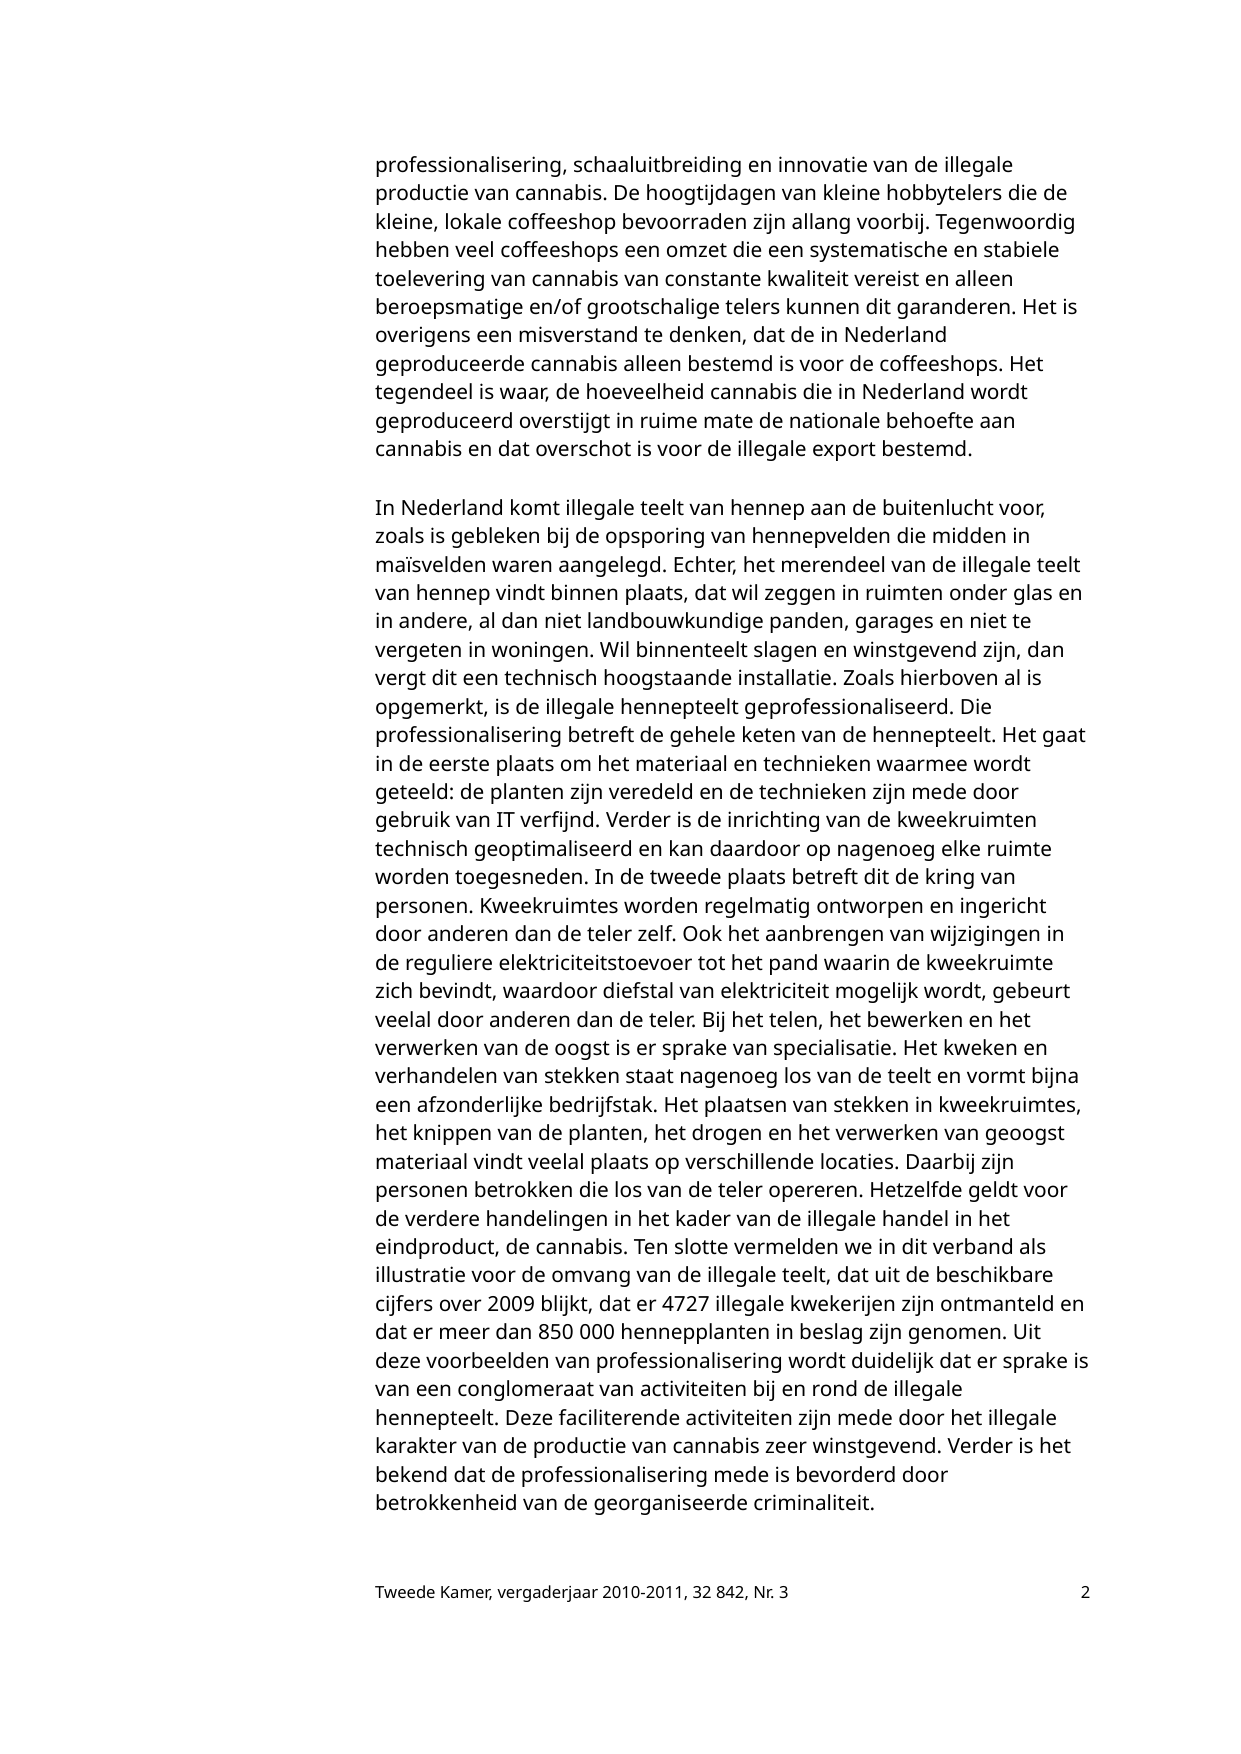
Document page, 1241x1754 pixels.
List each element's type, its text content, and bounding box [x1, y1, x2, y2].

text In Nederland komt illegale teelt van hennep aan de buitenlucht voor, zoals is gebleken bij de opsporing van hennepvelden die midden in maïsvelden waren aangelegd. Echter, het merendeel van de illegale teelt van hennep vindt binnen plaats, dat wil zeggen in ruimten onder glas en in andere, al dan niet landbouwkundige panden, garages en niet te vergeten in woningen. Wil binnenteelt slagen en winstgevend zijn, dan vergt dit een technisch hoogstaande installatie. Zoals hierboven al is opgemerkt, is de illegale hennepteelt geprofessionaliseerd. Die professionalisering betreft de gehele keten van de hennepteelt. Het gaat in de eerste plaats om het materiaal en technieken waarmee wordt geteeld: de planten zijn veredeld en de technieken zijn mede door gebruik van IT verfijnd. Verder is de inrichting van de kweekruimten technisch geoptimaliseerd en kan daardoor op nagenoeg elke ruimte worden toegesneden. In de tweede plaats betreft dit de kring van personen. Kweekruimtes worden regelmatig ontworpen en ingericht door anderen dan de teler zelf. Ook het aanbrengen van wijzigingen in de reguliere elektriciteitstoevoer tot het pand waarin de kweekruimte zich bevindt, waardoor diefstal van elektriciteit mogelijk wordt, gebeurt veelal door anderen dan de teler. Bij het telen, het bewerken en het verwerken van de oogst is er sprake van specialisatie. Het kweken en verhandelen van stekken staat nagenoeg los van de teelt en vormt bijna een afzonderlijke bedrijfstak. Het plaatsen van stekken in kweekruimtes, het knippen van de planten, het drogen en het verwerken van geoogst materiaal vindt veelal plaats op verschillende locaties. Daarbij zijn personen betrokken die los van de teler opereren. Hetzelfde geldt voor de verdere handelingen in het kader van de illegale handel in het eindproduct, de cannabis. Ten slotte vermelden we in dit verband als illustratie voor de omvang van de illegale teelt, dat uit de beschikbare cijfers over 2009 blijkt, dat er 4727 illegale kwekerijen zijn ontmanteld en dat er meer dan 850 000 hennepplanten in beslag zijn genomen. Uit deze voorbeelden van professionalisering wordt duidelijk dat er sprake is van een conglomeraat van activiteiten bij en rond de illegale hennepteelt. Deze faciliterende activiteiten zijn mede door het illegale karakter van de productie van cannabis zeer winstgevend. Verder is het bekend dat de professionalisering mede is bevorderd door betrokkenheid van de georganiseerde criminaliteit. [375, 493, 1090, 1517]
text professionalisering, schaaluitbreiding en innovatie van de illegale productie van cannabis. De hoogtijdagen van kleine hobbytelers die de kleine, lokale coffeeshop bevoorraden zijn allang voorbij. Tegenwoordig hebben veel coffeeshops een omzet die een systematische en stabiele toelevering van cannabis van constante kwaliteit vereist en alleen beroepsmatige en/of grootschalige telers kunnen dit garanderen. Het is overigens een misverstand te denken, dat de in Nederland geproduceerde cannabis alleen bestemd is voor de coffeeshops. Het tegendeel is waar, de hoeveelheid cannabis die in Nederland wordt geproduceerd overstijgt in ruime mate de nationale behoefte aan cannabis en dat overschot is voor de illegale export bestemd. [375, 150, 1090, 463]
